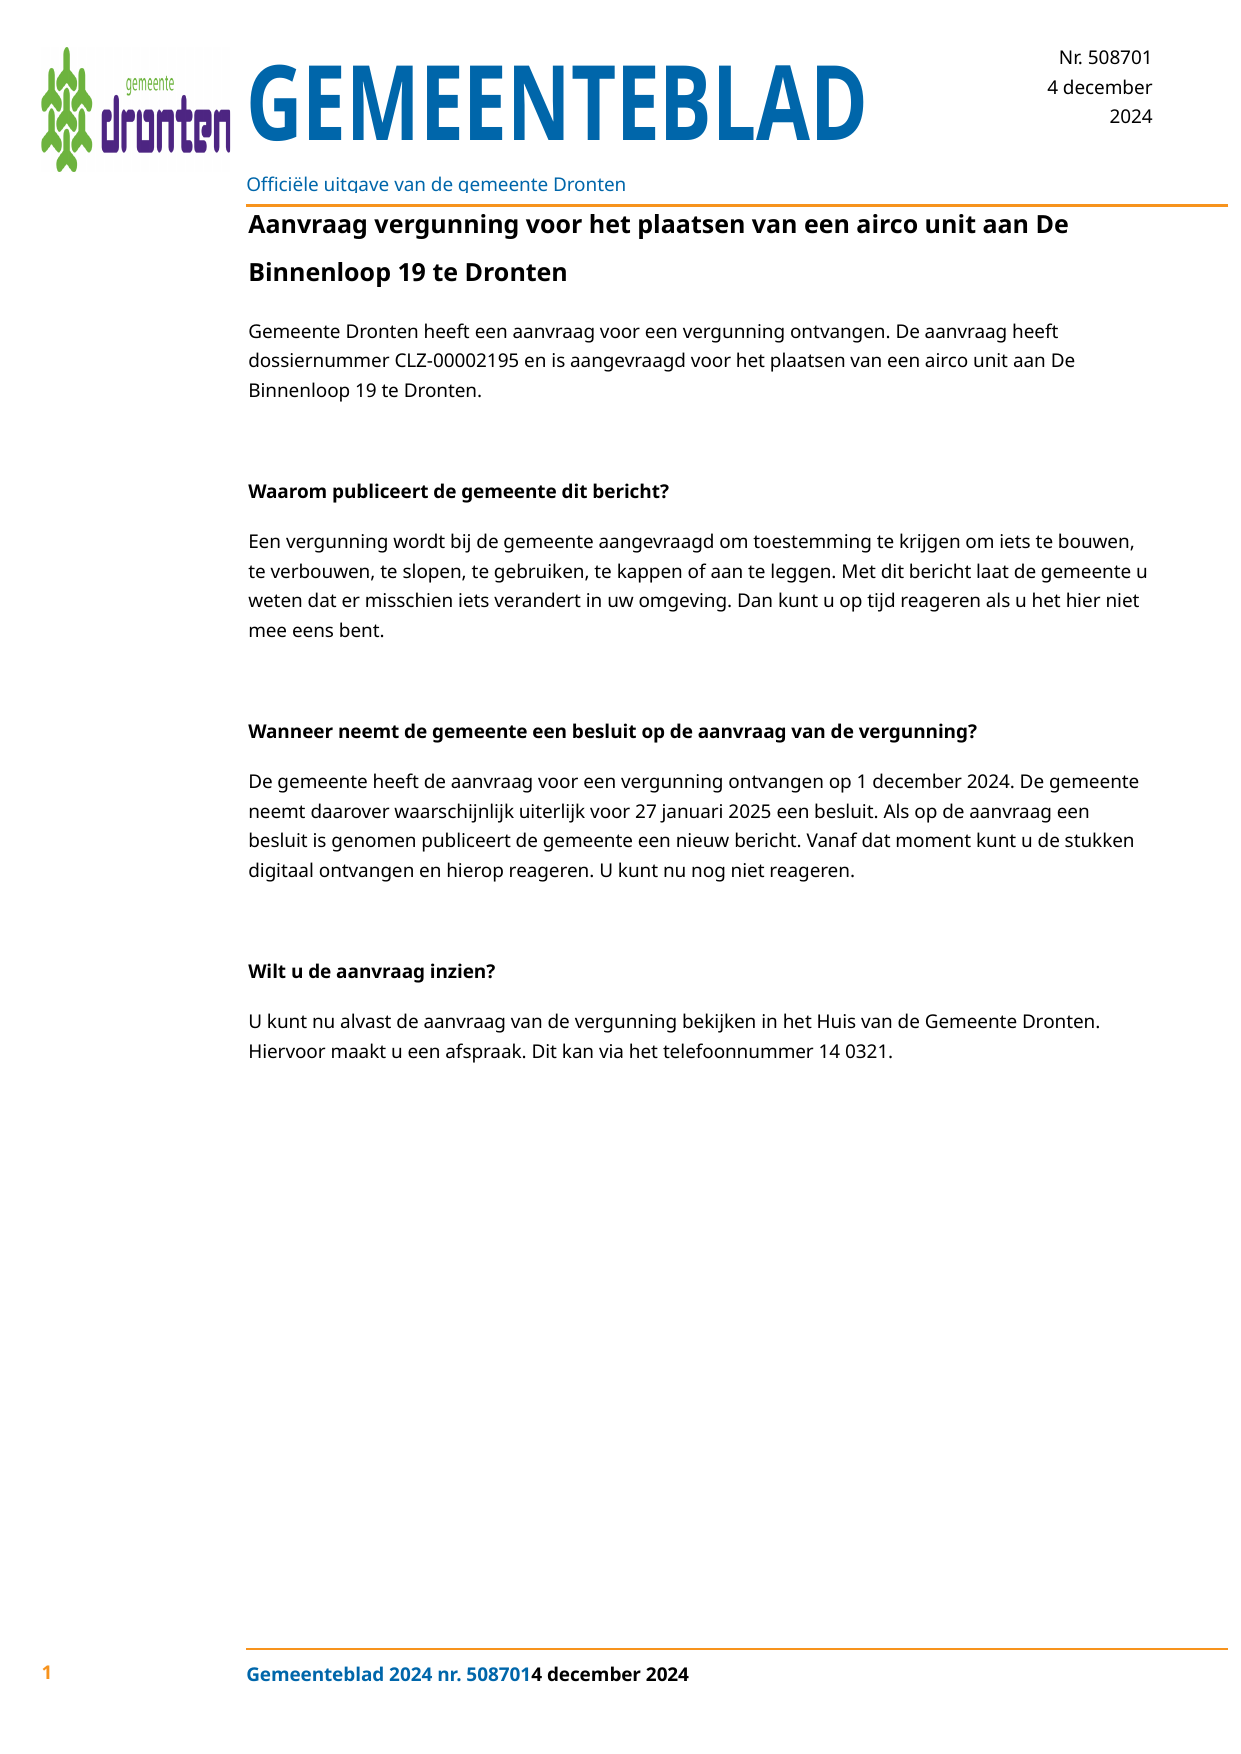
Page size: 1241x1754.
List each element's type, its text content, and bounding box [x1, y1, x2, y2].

text Aanvraag vergunning voor het plaatsen van een airco unit aan De Binnenloop 19 te Dronten [248, 207, 1152, 288]
text De gemeente heeft de aanvraag voor een vergunning ontvangen op 1 december 2024. De gemeente neemt daarover waarschijnlijk uiterlijk voor 27 januari 2025 een besluit. Als op de aanvraag een besluit is genomen publiceert de gemeente een nieuw bericht. Vanaf dat moment kunt u de stukken digitaal ontvangen en hierop reageren. U kunt nu nog niet reageren. [248, 768, 1152, 883]
picture [41, 47, 231, 172]
text Een vergunning wordt bij de gemeente aangevraagd om toestemming te krijgen om iets te bouwen, te verbouwen, te slopen, te gebruiken, te kappen of aan te leggen. Met dit bericht laat de gemeente u weten dat er misschien iets verandert in uw omgeving. Dan kunt u op tijd reageren als u het hier niet mee eens bent. [248, 528, 1152, 643]
text Wilt u de aanvraag inzien? [248, 958, 1152, 984]
text U kunt nu alvast de aanvraag van de vergunning bekijken in het Huis van de Gemeente Dronten. Hiervoor maakt u een afspraak. Dit kan via het telefoonnummer 14 0321. [248, 1008, 1152, 1064]
text Gemeente Dronten heeft een aanvraag voor een vergunning ontvangen. De aanvraag heeft dossiernummer CLZ-00002195 en is aangevraagd voor het plaatsen van een airco unit aan De Binnenloop 19 te Dronten. [248, 318, 1152, 403]
text Waarom publiceert de gemeente dit bericht? [248, 478, 1152, 504]
text Wanneer neemt de gemeente een besluit op de aanvraag van de vergunning? [248, 718, 1152, 744]
